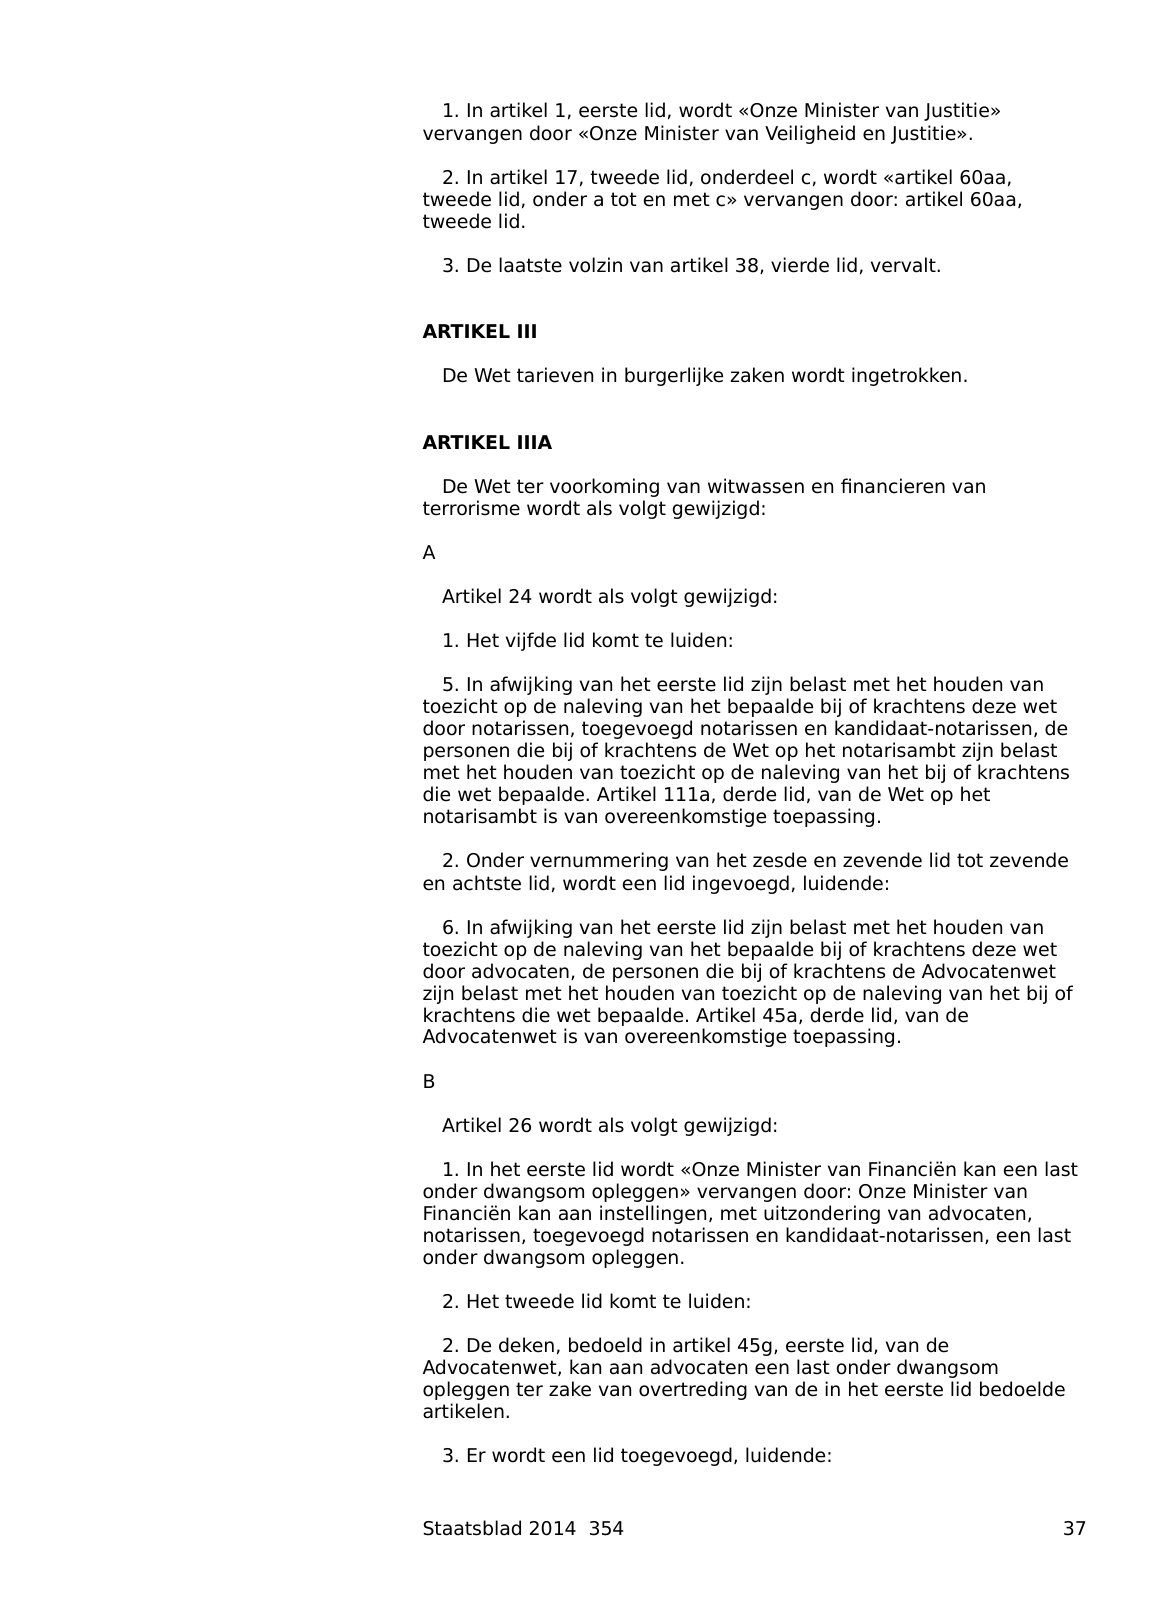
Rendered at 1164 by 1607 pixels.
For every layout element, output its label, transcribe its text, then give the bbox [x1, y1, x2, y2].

text 1. Het vijfde lid komt te luiden: [422, 630, 1087, 652]
text 2. De deken, bedoeld in artikel 45g, eerste lid, van de Advocatenwet, kan aan advocaten een last onder dwangsom opleggen ter zake van overtreding van de in het eerste lid bedoelde artikelen. [422, 1335, 1087, 1423]
text 1. In artikel 1, eerste lid, wordt «Onze Minister van Justitie» vervangen door «Onze Minister van Veiligheid en Justitie». [422, 100, 1087, 144]
text De Wet tarieven in burgerlijke zaken wordt ingetrokken. [422, 365, 1087, 387]
text Artikel 26 wordt als volgt gewijzigd: [422, 1115, 1087, 1137]
text 5. In afwijking van het eerste lid zijn belast met het houden van toezicht op de naleving van het bepaalde bij of krachtens deze wet door notarissen, toegevoegd notarissen en kandidaat-notarissen, de personen die bij of krachtens de Wet op het notarisambt zijn belast met het houden van toezicht op de naleving van het bij of krachtens die wet bepaalde. Artikel 111a, derde lid, van de Wet op het notarisambt is van overeenkomstige toepassing. [422, 674, 1087, 828]
text 3. De laatste volzin van artikel 38, vierde lid, vervalt. [422, 255, 1087, 277]
text 3. Er wordt een lid toegevoegd, luidende: [422, 1445, 1087, 1467]
text 2. Het tweede lid komt te luiden: [422, 1291, 1087, 1313]
text 2. Onder vernummering van het zesde en zevende lid tot zevende en achtste lid, wordt een lid ingevoegd, luidende: [422, 850, 1087, 894]
text 6. In afwijking van het eerste lid zijn belast met het houden van toezicht op de naleving van het bepaalde bij of krachtens deze wet door advocaten, de personen die bij of krachtens de Advocatenwet zijn belast met het houden van toezicht op de naleving van het bij of krachtens die wet bepaalde. Artikel 45a, derde lid, van de Advocatenwet is van overeenkomstige toepassing. [422, 917, 1087, 1048]
text 2. In artikel 17, tweede lid, onderdeel c, wordt «artikel 60aa, tweede lid, onder a tot en met c» vervangen door: artikel 60aa, tweede lid. [422, 167, 1087, 232]
text 1. In het eerste lid wordt «Onze Minister van Financiën kan een last onder dwangsom opleggen» vervangen door: Onze Minister van Financiën kan aan instellingen, met uitzondering van advocaten, notarissen, toegevoegd notarissen en kandidaat-notarissen, een last onder dwangsom opleggen. [422, 1159, 1087, 1269]
text B [422, 1071, 1087, 1093]
subtitle ARTIKEL III [422, 321, 1087, 343]
text Artikel 24 wordt als volgt gewijzigd: [422, 586, 1087, 608]
text A [422, 542, 1087, 564]
text De Wet ter voorkoming van witwassen en financieren van terrorisme wordt als volgt gewijzigd: [422, 476, 1087, 520]
subtitle ARTIKEL IIIA [422, 432, 1087, 453]
